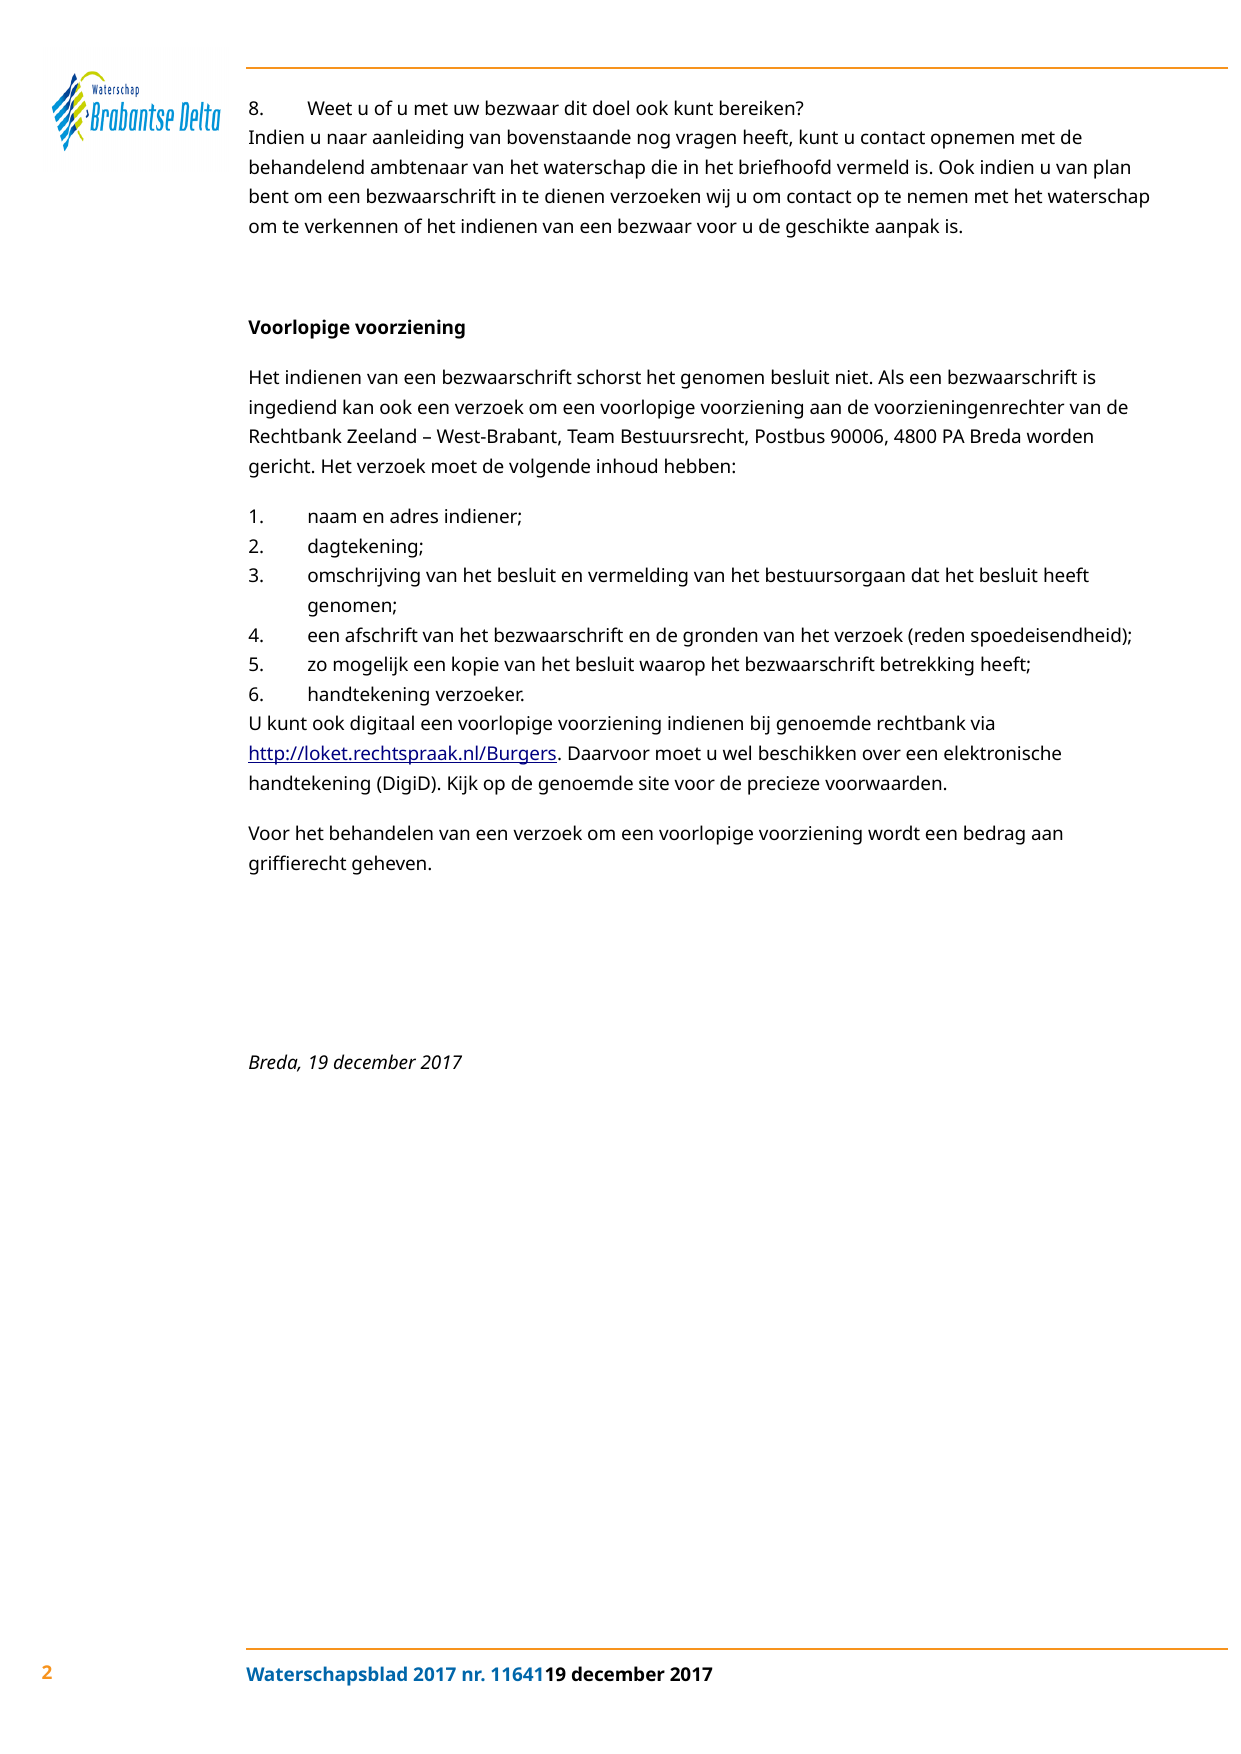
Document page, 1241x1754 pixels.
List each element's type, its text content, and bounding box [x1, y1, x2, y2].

list omschrijving van het besluit en vermelding van het bestuursorgaan dat het besluit heeft genomen; [248, 563, 1152, 618]
text Het indienen van een bezwaarschrift schorst het genomen besluit niet. Als een bezwaarschrift is ingediend kan ook een verzoek om een voorlopige voorziening aan de voorzieningenrechter van de Rechtbank Zeeland – West-Brabant, Team Bestuursrecht, Postbus 90006, 4800 PA Breda worden gericht. Het verzoek moet de volgende inhoud hebben: [248, 364, 1152, 479]
list Weet u of u met uw bezwaar dit doel ook kunt bereiken? [248, 95, 1152, 121]
list zo mogelijk een kopie van het besluit waarop het bezwaarschrift betrekking heeft; [248, 651, 1152, 677]
list naam en adres indiener; [248, 503, 1152, 529]
text U kunt ook digitaal een voorlopige voorziening indienen bij genoemde rechtbank via http://loket.rechtspraak.nl/Burgers. Daarvoor moet u wel beschikken over een elektronische handtekening (DigiD). Kijk op de genoemde site voor de precieze voorwaarden. [248, 711, 1152, 796]
text Voorlopige voorziening [248, 314, 1152, 340]
text Breda, 19 december 2017 [248, 1049, 1152, 1074]
list handtekening verzoeker. [248, 681, 1152, 707]
list dagtekening; [248, 533, 1152, 559]
list een afschrift van het bezwaarschrift en de gronden van het verzoek (reden spoedeisendheid); [248, 622, 1152, 648]
text Indien u naar aanleiding van bovenstaande nog vragen heeft, kunt u contact opnemen met de behandelend ambtenaar van het waterschap die in het briefhoofd vermeld is. Ook indien u van plan bent om een bezwaarschrift in te dienen verzoeken wij u om contact op te nemen met het waterschap om te verkennen of het indienen van een bezwaar voor u de geschikte aanpak is. [248, 124, 1152, 239]
text Voor het behandelen van een verzoek om een voorlopige voorziening wordt een bedrag aan griffierecht geheven. [248, 820, 1152, 876]
picture [41, 47, 231, 172]
